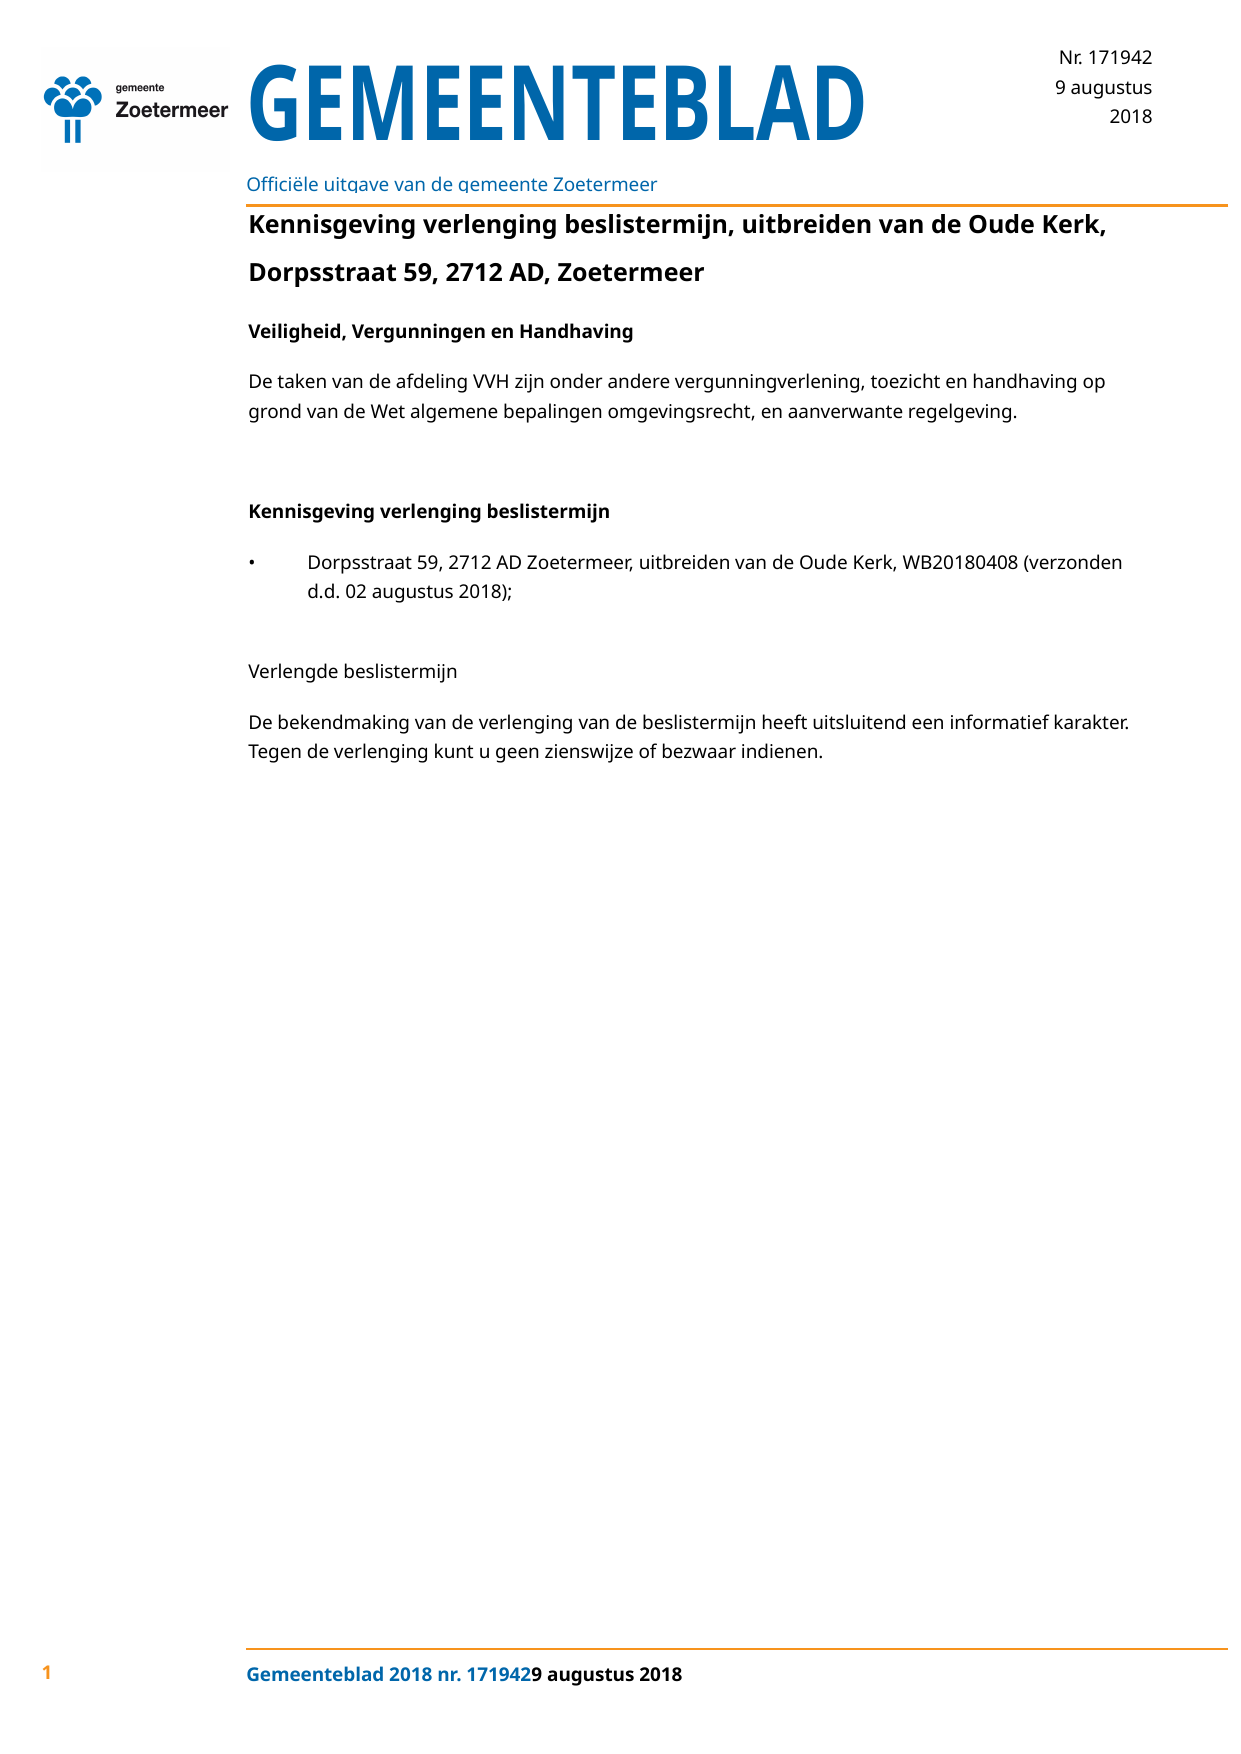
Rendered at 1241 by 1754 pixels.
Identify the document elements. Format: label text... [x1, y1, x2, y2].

text Kennisgeving verlenging beslistermijn, uitbreiden van de Oude Kerk, Dorpsstraat 59, 2712 AD, Zoetermeer [248, 207, 1152, 288]
text Kennisgeving verlenging beslistermijn [248, 499, 1152, 524]
text De bekendmaking van de verlenging van de beslistermijn heeft uitsluitend een informatief karakter. Tegen de verlenging kunt u geen zienswijze of bezwaar indienen. [248, 709, 1152, 764]
text Verlengde beslistermijn [248, 659, 1152, 684]
text De taken van de afdeling VVH zijn onder andere vergunningverlening, toezicht en handhaving op grond van de Wet algemene bepalingen omgevingsrecht, en aanverwante regelgeving. [248, 368, 1152, 424]
picture [41, 47, 231, 172]
list Dorpsstraat 59, 2712 AD Zoetermeer, uitbreiden van de Oude Kerk, WB20180408 (verzonden d.d. 02 augustus 2018); [248, 549, 1152, 604]
text Veiligheid, Vergunningen en Handhaving [248, 318, 1152, 344]
